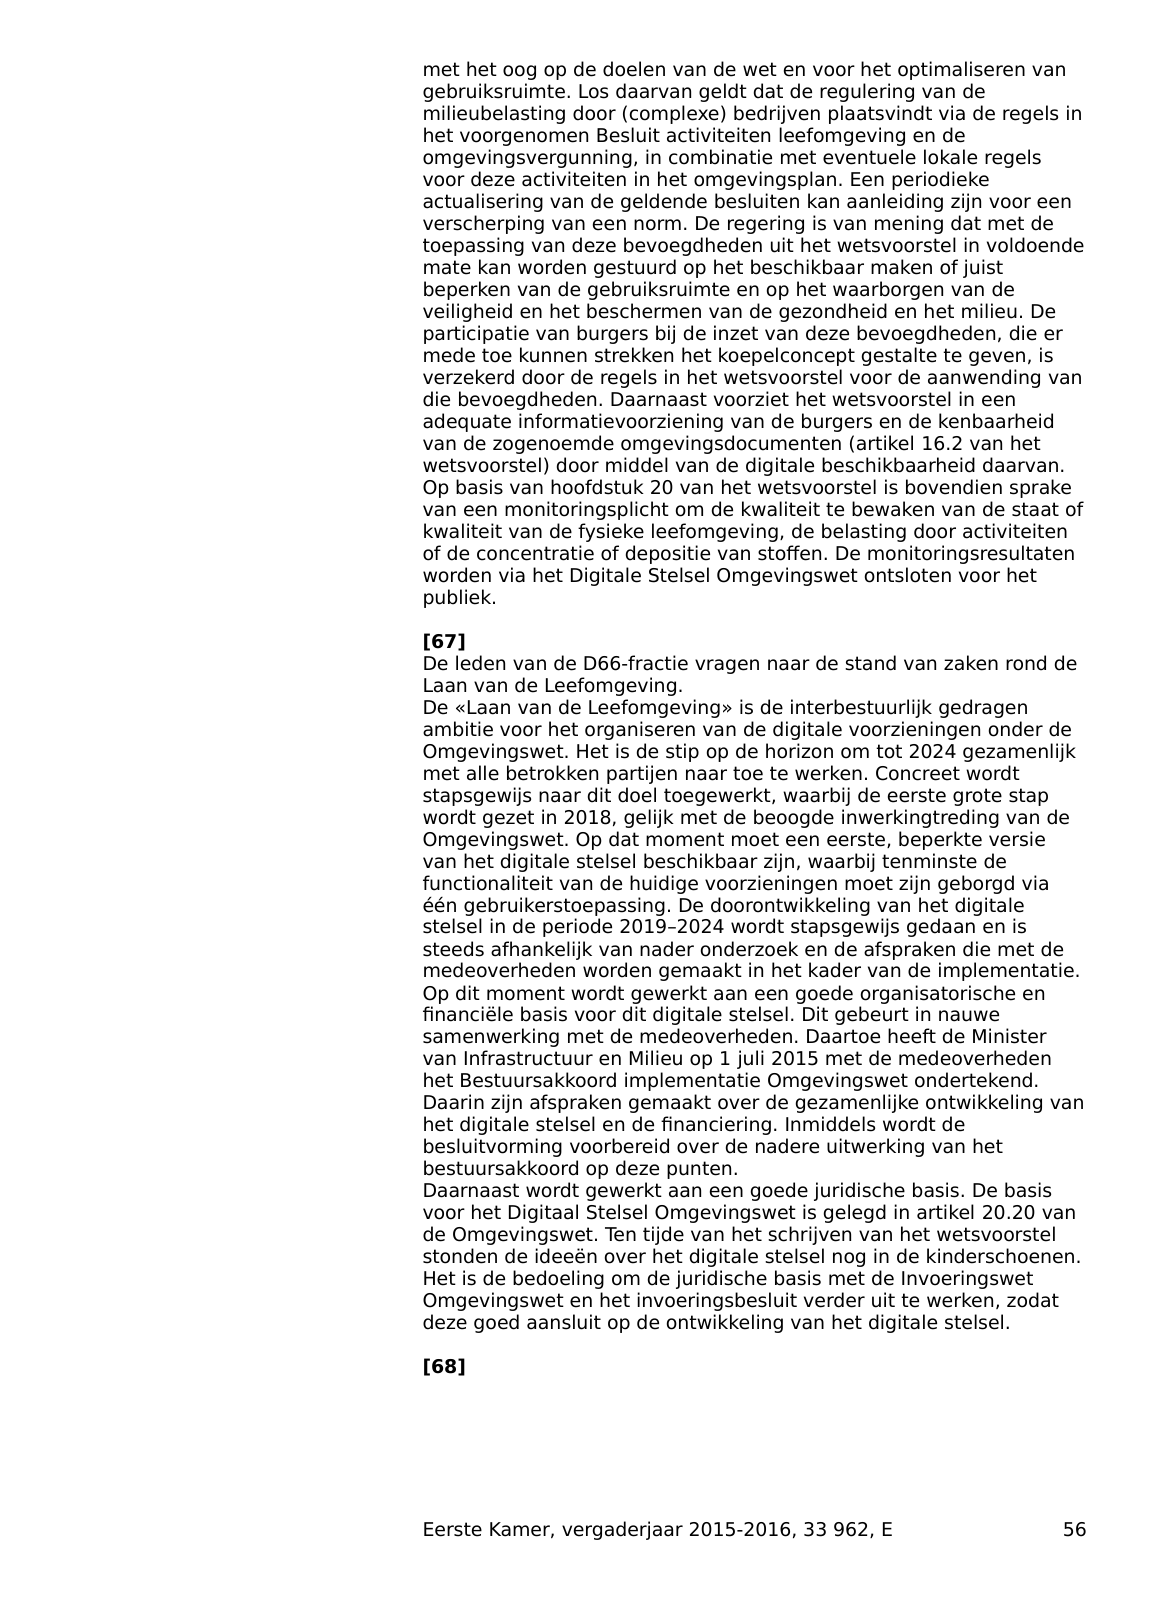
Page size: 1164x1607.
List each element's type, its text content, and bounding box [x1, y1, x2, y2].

text De leden van de D66-fractie vragen naar de stand van zaken rond de Laan van de Leefomgeving. [422, 653, 1087, 697]
text Op dit moment wordt gewerkt aan een goede organisatorische en financiële basis voor dit digitale stelsel. Dit gebeurt in nauwe samenwerking met de medeoverheden. Daartoe heeft de Minister van Infrastructuur en Milieu op 1 juli 2015 met de medeoverheden het Bestuursakkoord implementatie Omgevingswet ondertekend. Daarin zijn afspraken gemaakt over de gezamenlijke ontwikkeling van het digitale stelsel en de financiering. Inmiddels wordt de besluitvorming voorbereid over de nadere uitwerking van het bestuursakkoord op deze punten. [422, 982, 1087, 1180]
text [68] [422, 1356, 1087, 1378]
text De «Laan van de Leefomgeving» is de interbestuurlijk gedragen ambitie voor het organiseren van de digitale voorzieningen onder de Omgevingswet. Het is de stip op de horizon om tot 2024 gezamenlijk met alle betrokken partijen naar toe te werken. Concreet wordt stapsgewijs naar dit doel toegewerkt, waarbij de eerste grote stap wordt gezet in 2018, gelijk met de beoogde inwerkingtreding van de Omgevingswet. Op dat moment moet een eerste, beperkte versie van het digitale stelsel beschikbaar zijn, waarbij tenminste de functionaliteit van de huidige voorzieningen moet zijn geborgd via één gebruikerstoepassing. De doorontwikkeling van het digitale stelsel in de periode 2019–2024 wordt stapsgewijs gedaan en is steeds afhankelijk van nader onderzoek en de afspraken die met de medeoverheden worden gemaakt in het kader van de implementatie. [422, 697, 1087, 982]
text met het oog op de doelen van de wet en voor het optimaliseren van gebruiksruimte. Los daarvan geldt dat de regulering van de milieubelasting door (complexe) bedrijven plaatsvindt via de regels in het voorgenomen Besluit activiteiten leefomgeving en de omgevingsvergunning, in combinatie met eventuele lokale regels voor deze activiteiten in het omgevingsplan. Een periodieke actualisering van de geldende besluiten kan aanleiding zijn voor een verscherping van een norm. De regering is van mening dat met de toepassing van deze bevoegdheden uit het wetsvoorstel in voldoende mate kan worden gestuurd op het beschikbaar maken of juist beperken van de gebruiksruimte en op het waarborgen van de veiligheid en het beschermen van de gezondheid en het milieu. De participatie van burgers bij de inzet van deze bevoegdheden, die er mede toe kunnen strekken het koepelconcept gestalte te geven, is verzekerd door de regels in het wetsvoorstel voor de aanwending van die bevoegdheden. Daarnaast voorziet het wetsvoorstel in een adequate informatievoorziening van de burgers en de kenbaarheid van de zogenoemde omgevingsdocumenten (artikel 16.2 van het wetsvoorstel) door middel van de digitale beschikbaarheid daarvan. Op basis van hoofdstuk 20 van het wetsvoorstel is bovendien sprake van een monitoringsplicht om de kwaliteit te bewaken van de staat of kwaliteit van de fysieke leefomgeving, de belasting door activiteiten of de concentratie of depositie van stoffen. De monitoringsresultaten worden via het Digitale Stelsel Omgevingswet ontsloten voor het publiek. [422, 59, 1087, 608]
text [67] [422, 631, 1087, 653]
text Daarnaast wordt gewerkt aan een goede juridische basis. De basis voor het Digitaal Stelsel Omgevingswet is gelegd in artikel 20.20 van de Omgevingswet. Ten tijde van het schrijven van het wetsvoorstel stonden de ideeën over het digitale stelsel nog in de kinderschoenen. Het is de bedoeling om de juridische basis met de Invoeringswet Omgevingswet en het invoeringsbesluit verder uit te werken, zodat deze goed aansluit op de ontwikkeling van het digitale stelsel. [422, 1180, 1087, 1334]
